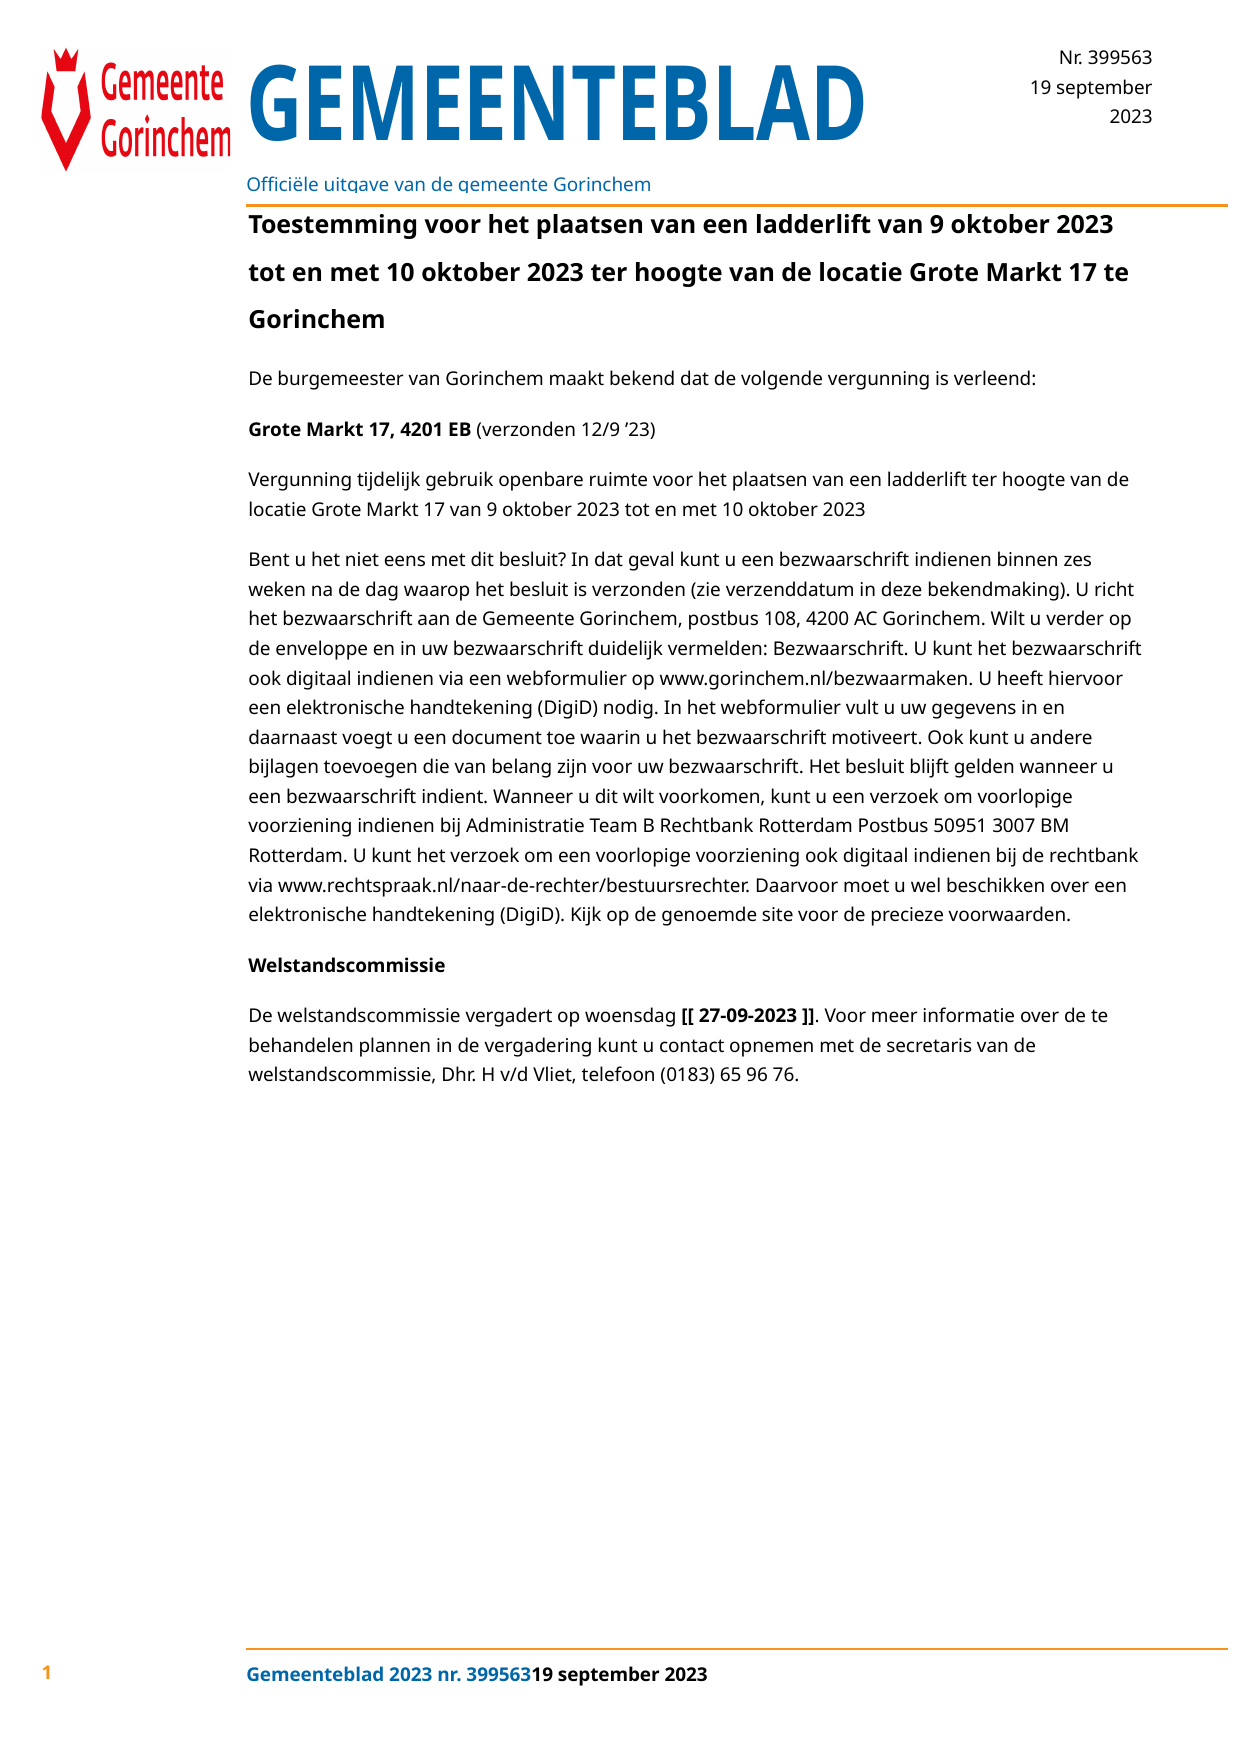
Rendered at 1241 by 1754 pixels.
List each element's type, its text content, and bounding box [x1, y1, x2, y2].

text Toestemming voor het plaatsen van een ladderlift van 9 oktober 2023 tot en met 10 oktober 2023 ter hoogte van de locatie Grote Markt 17 te Gorinchem [248, 207, 1152, 336]
text De welstandscommissie vergadert op woensdag [[ 27-09-2023 ]]. Voor meer informatie over de te behandelen plannen in de vergadering kunt u contact opnemen met de secretaris van de welstandscommissie, Dhr. H v/d Vliet, telefoon (0183) 65 96 76. [248, 1002, 1152, 1087]
picture [41, 47, 231, 172]
text De burgemeester van Gorinchem maakt bekend dat de volgende vergunning is verleend: [248, 366, 1152, 391]
text Grote Markt 17, 4201 EB (verzonden 12/9 ’23) [248, 416, 1152, 442]
text Vergunning tijdelijk gebruik openbare ruimte voor het plaatsen van een ladderlift ter hoogte van de locatie Grote Markt 17 van 9 oktober 2023 tot en met 10 oktober 2023 [248, 466, 1152, 522]
text Bent u het niet eens met dit besluit? In dat geval kunt u een bezwaarschrift indienen binnen zes weken na de dag waarop het besluit is verzonden (zie verzenddatum in deze bekendmaking). U richt het bezwaarschrift aan de Gemeente Gorinchem, postbus 108, 4200 AC Gorinchem. Wilt u verder op de enveloppe en in uw bezwaarschrift duidelijk vermelden: Bezwaarschrift. U kunt het bezwaarschrift ook digitaal indienen via een webformulier op www.gorinchem.nl/bezwaarmaken. U heeft hiervoor een elektronische handtekening (DigiD) nodig. In het webformulier vult u uw gegevens in en daarnaast voegt u een document toe waarin u het bezwaarschrift motiveert. Ook kunt u andere bijlagen toevoegen die van belang zijn voor uw bezwaarschrift. Het besluit blijft gelden wanneer u een bezwaarschrift indient. Wanneer u dit wilt voorkomen, kunt u een verzoek om voorlopige voorziening indienen bij Administratie Team B Rechtbank Rotterdam Postbus 50951 3007 BM Rotterdam. U kunt het verzoek om een voorlopige voorziening ook digitaal indienen bij de rechtbank via www.rechtspraak.nl/naar-de-rechter/bestuursrechter. Daarvoor moet u wel beschikken over een elektronische handtekening (DigiD). Kijk op de genoemde site voor de precieze voorwaarden. [248, 546, 1152, 927]
text Welstandscommissie [248, 952, 1152, 977]
